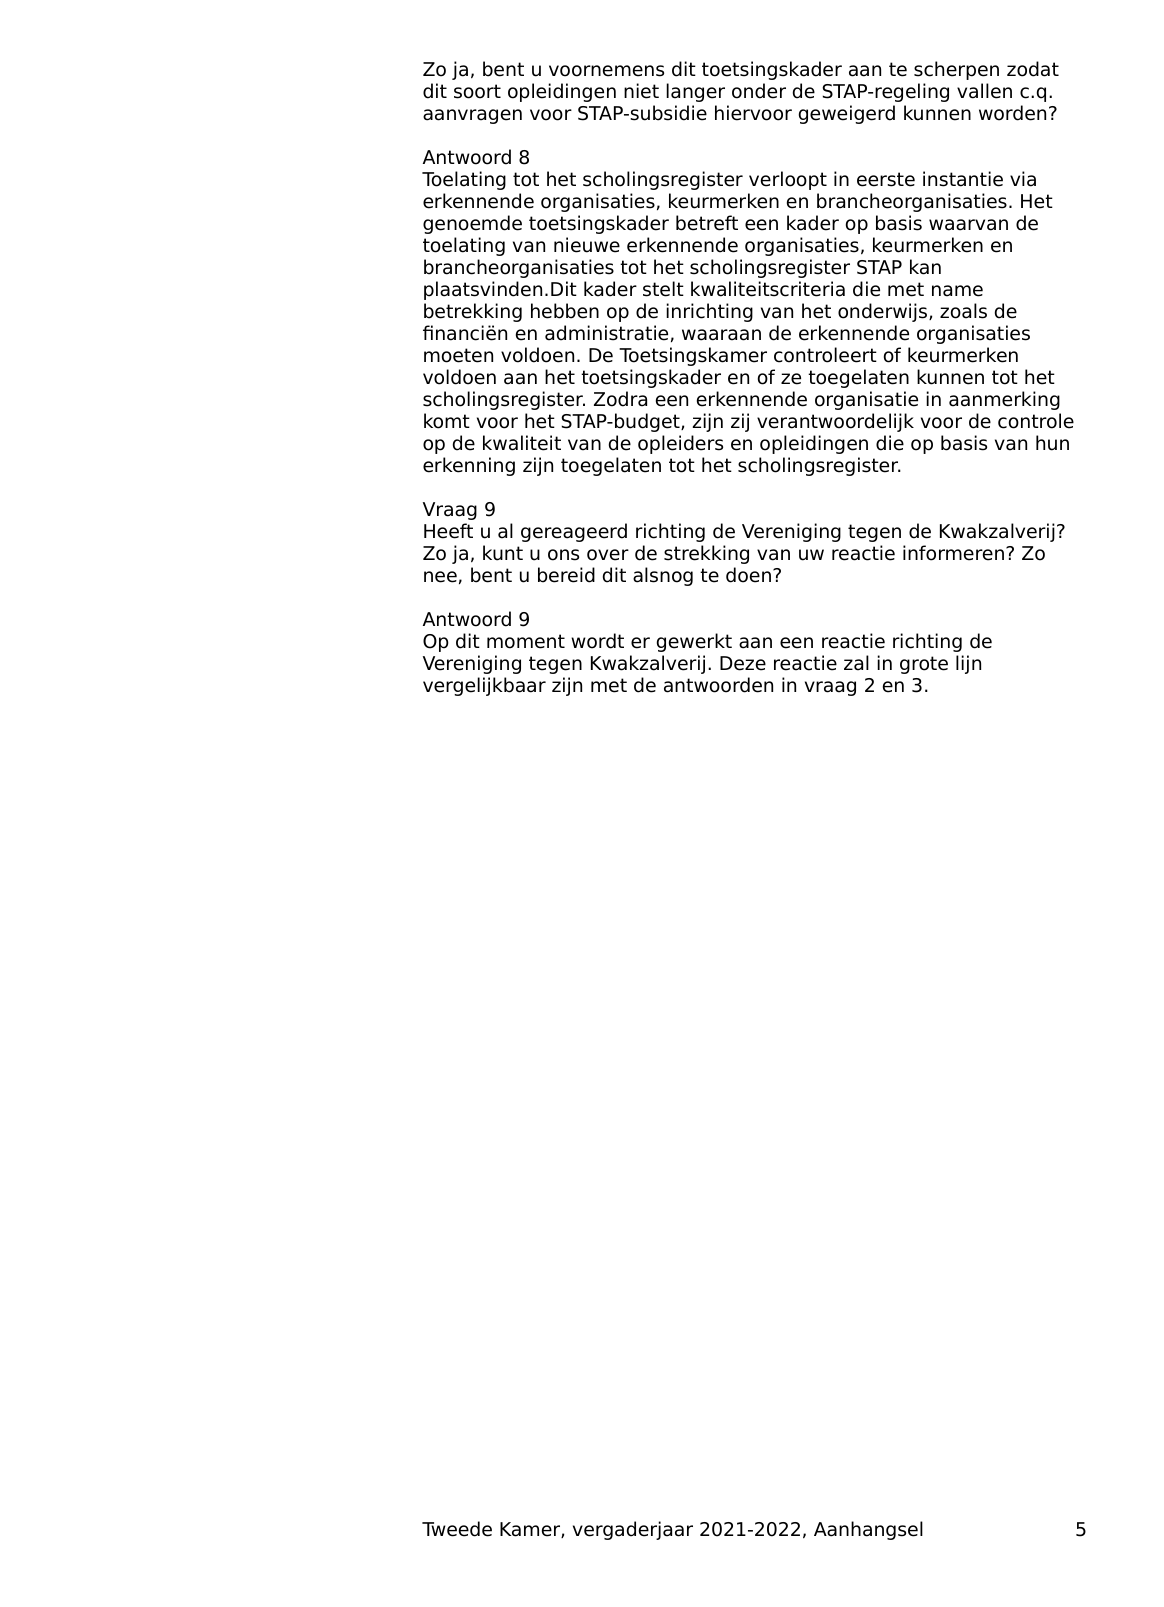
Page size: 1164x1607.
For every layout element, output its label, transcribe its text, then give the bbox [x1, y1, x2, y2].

text Toelating tot het scholingsregister verloopt in eerste instantie via erkennende organisaties, keurmerken en brancheorganisaties. Het genoemde toetsingskader betreft een kader op basis waarvan de toelating van nieuwe erkennende organisaties, keurmerken en brancheorganisaties tot het scholingsregister STAP kan plaatsvinden.Dit kader stelt kwaliteitscriteria die met name betrekking hebben op de inrichting van het onderwijs, zoals de financiën en administratie, waaraan de erkennende organisaties moeten voldoen. De Toetsingskamer controleert of keurmerken voldoen aan het toetsingskader en of ze toegelaten kunnen tot het scholingsregister. Zodra een erkennende organisatie in aanmerking komt voor het STAP-budget, zijn zij verantwoordelijk voor de controle op de kwaliteit van de opleiders en opleidingen die op basis van hun erkenning zijn toegelaten tot het scholingsregister. [422, 169, 1087, 477]
text Vraag 9 [422, 499, 1087, 521]
text Heeft u al gereageerd richting de Vereniging tegen de Kwakzalverij? Zo ja, kunt u ons over de strekking van uw reactie informeren? Zo nee, bent u bereid dit alsnog te doen? [422, 521, 1087, 587]
text Zo ja, bent u voornemens dit toetsingskader aan te scherpen zodat dit soort opleidingen niet langer onder de STAP-regeling vallen c.q. aanvragen voor STAP-subsidie hiervoor geweigerd kunnen worden? [422, 59, 1087, 125]
text Op dit moment wordt er gewerkt aan een reactie richting de Vereniging tegen Kwakzalverij. Deze reactie zal in grote lijn vergelijkbaar zijn met de antwoorden in vraag 2 en 3. [422, 631, 1087, 697]
text Antwoord 8 [422, 147, 1087, 169]
text Antwoord 9 [422, 609, 1087, 631]
